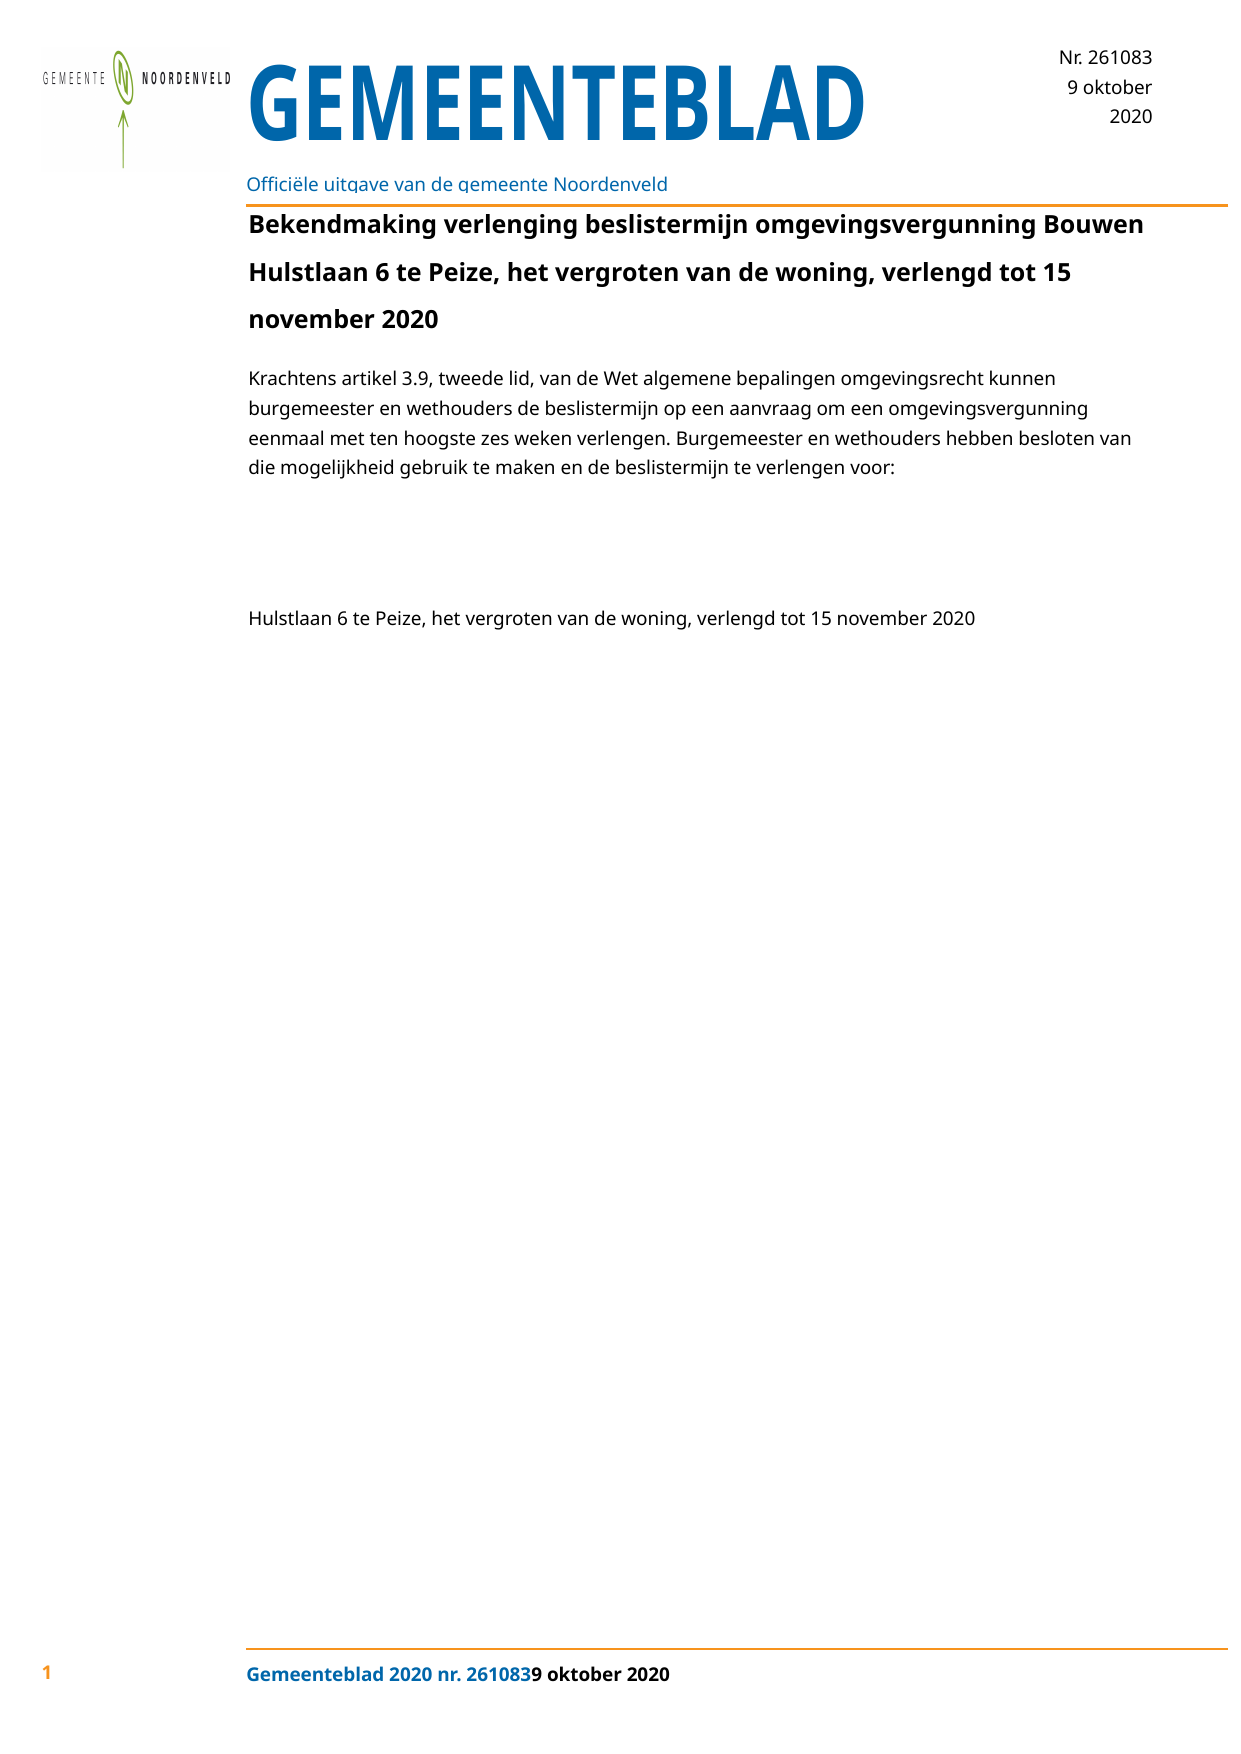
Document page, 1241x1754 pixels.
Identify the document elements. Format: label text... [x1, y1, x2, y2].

picture [41, 47, 231, 172]
text Bekendmaking verlenging beslistermijn omgevingsvergunning Bouwen Hulstlaan 6 te Peize, het vergroten van de woning, verlengd tot 15 november 2020 [248, 207, 1152, 336]
text Krachtens artikel 3.9, tweede lid, van de Wet algemene bepalingen omgevingsrecht kunnen burgemeester en wethouders de beslistermijn op een aanvraag om een omgevingsvergunning eenmaal met ten hoogste zes weken verlengen. Burgemeester en wethouders hebben besloten van die mogelijkheid gebruik te maken en de beslistermijn te verlengen voor: [248, 366, 1152, 480]
text Hulstlaan 6 te Peize, het vergroten van de woning, verlengd tot 15 november 2020 [248, 606, 1152, 631]
